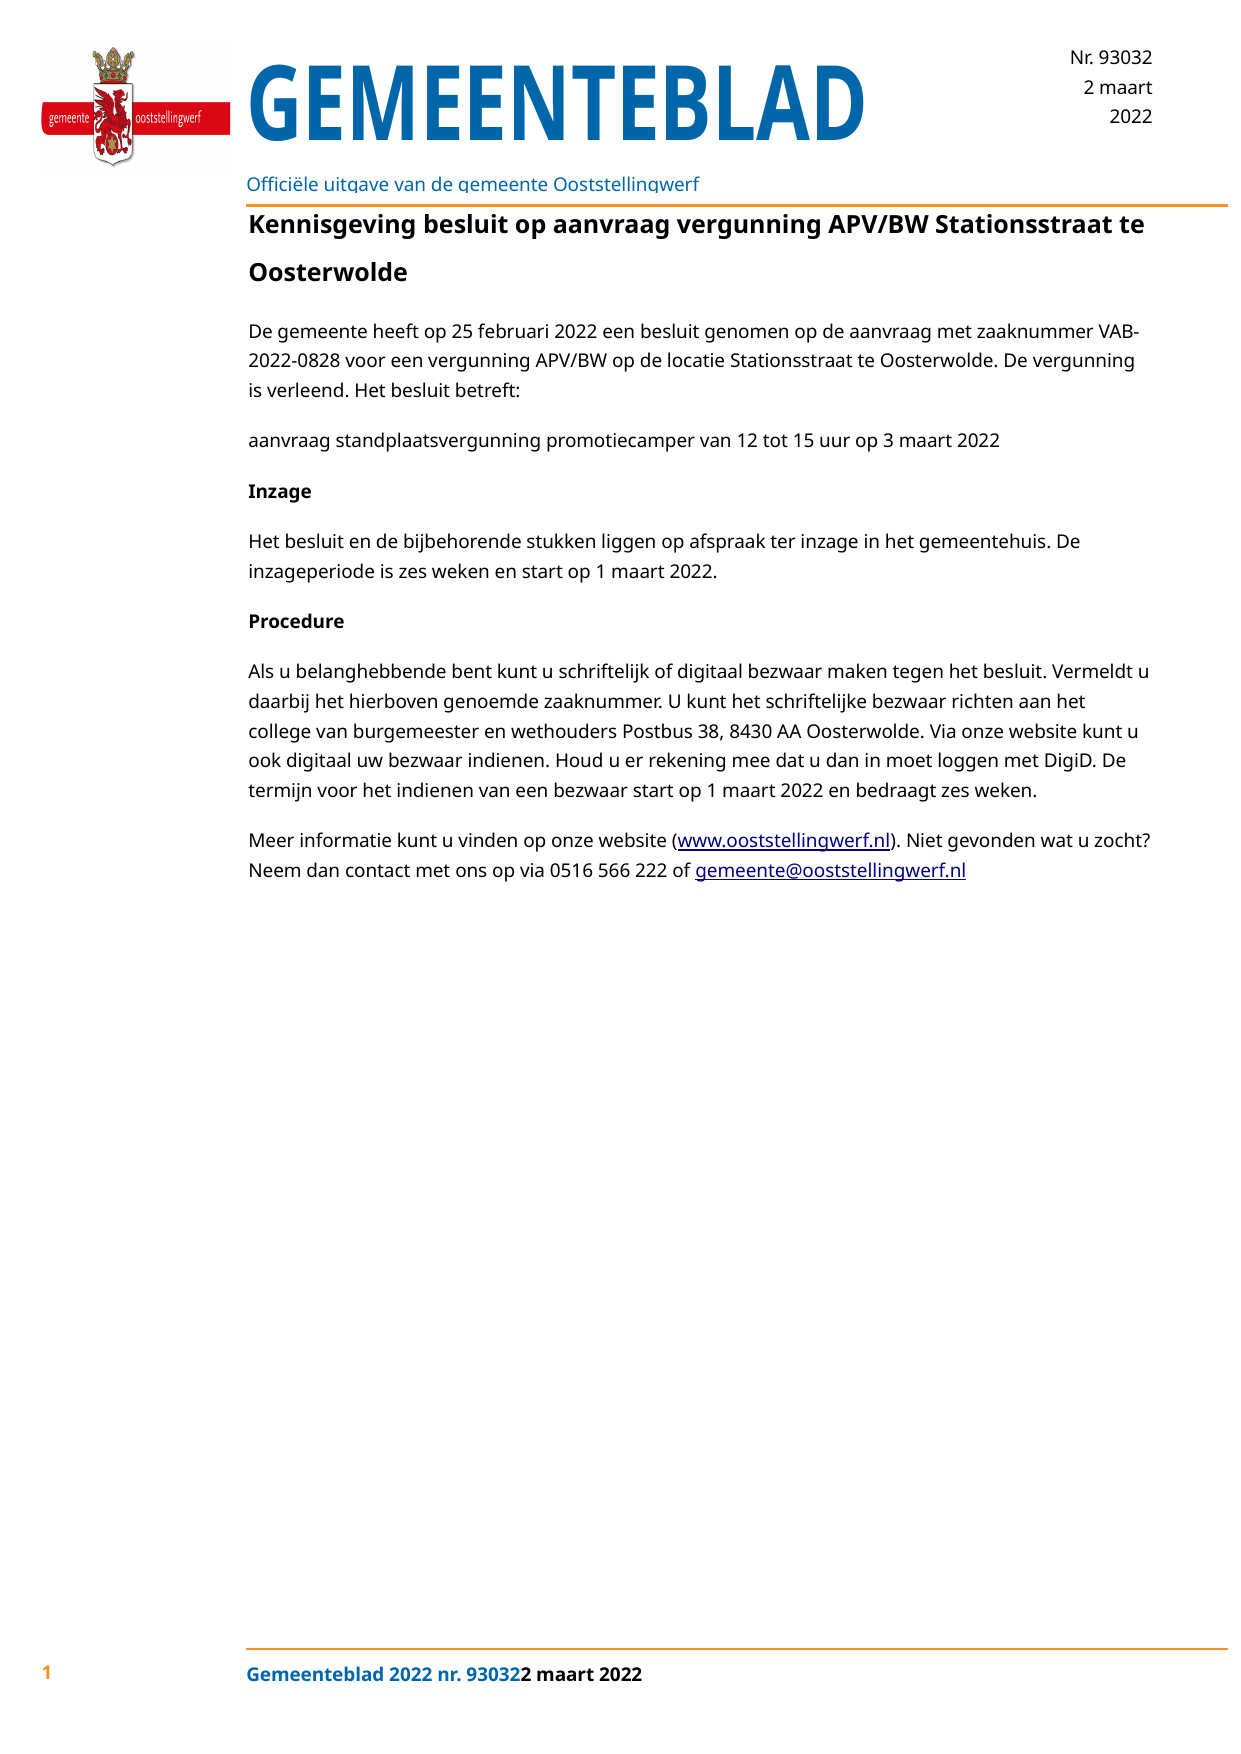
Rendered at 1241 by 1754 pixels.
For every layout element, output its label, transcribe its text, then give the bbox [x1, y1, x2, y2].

text Meer informatie kunt u vinden op onze website (www.ooststellingwerf.nl). Niet gevonden wat u zocht? Neem dan contact met ons op via 0516 566 222 of gemeente@ooststellingwerf.nl [248, 827, 1152, 883]
text De gemeente heeft op 25 februari 2022 een besluit genomen op de aanvraag met zaaknummer VAB-2022-0828 voor een vergunning APV/BW op de locatie Stationsstraat te Oosterwolde. De vergunning is verleend. Het besluit betreft: [248, 318, 1152, 403]
picture [41, 47, 231, 172]
text Inzage [248, 478, 1152, 504]
text Kennisgeving besluit op aanvraag vergunning APV/BW Stationsstraat te Oosterwolde [248, 207, 1152, 288]
text Procedure [248, 608, 1152, 634]
text Als u belanghebbende bent kunt u schriftelijk of digitaal bezwaar maken tegen het besluit. Vermeldt u daarbij het hierboven genoemde zaaknummer. U kunt het schriftelijke bezwaar richten aan het college van burgemeester en wethouders Postbus 38, 8430 AA Oosterwolde. Via onze website kunt u ook digitaal uw bezwaar indienen. Houd u er rekening mee dat u dan in moet loggen met DigiD. De termijn voor het indienen van een bezwaar start op 1 maart 2022 en bedraagt zes weken. [248, 659, 1152, 803]
text Het besluit en de bijbehorende stukken liggen op afspraak ter inzage in het gemeentehuis. De inzageperiode is zes weken en start op 1 maart 2022. [248, 528, 1152, 584]
text aanvraag standplaatsvergunning promotiecamper van 12 tot 15 uur op 3 maart 2022 [248, 427, 1152, 453]
